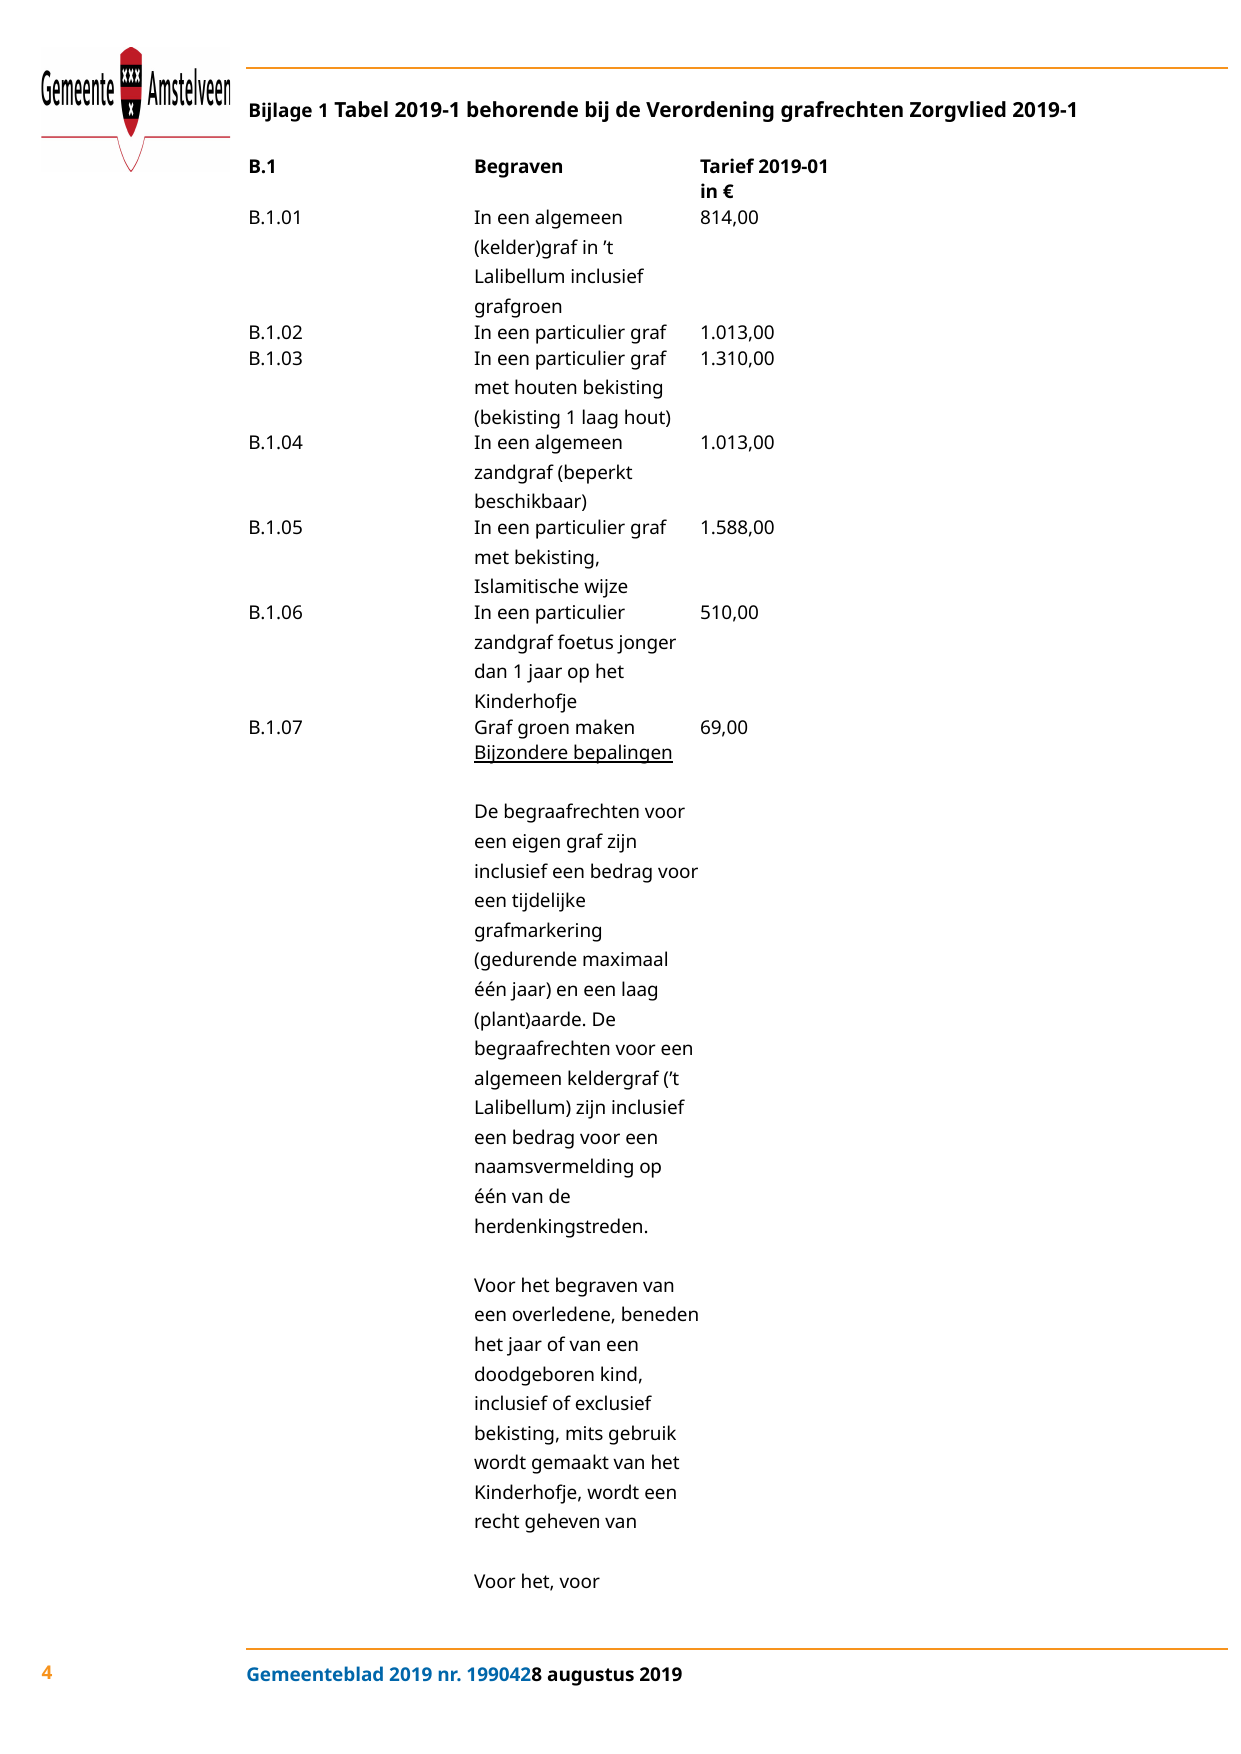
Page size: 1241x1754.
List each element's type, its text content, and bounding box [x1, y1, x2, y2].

table_cell 1.310,00 [700, 345, 926, 429]
table_cell In een particulier zandgraf foetus jonger dan 1 jaar op het Kinderhofje [474, 599, 700, 714]
table_cell B.1.02 [248, 319, 474, 345]
table_cell [248, 179, 474, 204]
table_cell 510,00 [700, 599, 926, 714]
table_cell 814,00 [700, 205, 926, 319]
table_header B.1 [248, 153, 474, 179]
table_cell [474, 179, 700, 204]
table_cell B.1.01 [248, 205, 474, 319]
table_cell B.1.03 [248, 345, 474, 429]
table_cell [700, 740, 926, 1594]
table_cell [248, 740, 474, 1594]
table_cell 1.588,00 [700, 515, 926, 599]
table_cell in € [700, 179, 926, 204]
table_cell B.1.07 [248, 714, 474, 739]
text Bijlage 1 Tabel 2019-1 behorende bij de Verordening grafrechten Zorgvlied 2019-1 [248, 95, 1152, 123]
table_cell 1.013,00 [700, 319, 926, 345]
table_header Tarief 2019-01 [700, 153, 926, 179]
table_cell In een algemeen (kelder)graf in ’t Lalibellum inclusief grafgroen [474, 205, 700, 319]
table_cell Bijzondere bepalingen De begraafrechten voor een eigen graf zijn inclusief een bedrag voor een tijdelijke grafmarkering (gedurende maximaal één jaar) en een laag (plant)aarde. De begraafrechten voor een algemeen keldergraf (’t Lalibellum) zijn inclusief een bedrag voor een naamsvermelding op één van de herdenkingstreden. Voor het begraven van een overledene, beneden het jaar of van een doodgeboren kind, inclusief of exclusief bekisting, mits gebruik wordt gemaakt van het Kinderhofje, wordt een recht geheven van Voor het, voor [474, 740, 700, 1594]
table_cell Graf groen maken [474, 714, 700, 739]
table_cell In een algemeen zandgraf (beperkt beschikbaar) [474, 430, 700, 514]
table_header Begraven [474, 153, 700, 179]
table_cell In een particulier graf [474, 319, 700, 345]
table_cell In een particulier graf met bekisting, Islamitische wijze [474, 515, 700, 599]
table_cell B.1.04 [248, 430, 474, 514]
table_cell 69,00 [700, 714, 926, 739]
table_cell 1.013,00 [700, 430, 926, 514]
table_cell B.1.06 [248, 599, 474, 714]
table_cell In een particulier graf met houten bekisting (bekisting 1 laag hout) [474, 345, 700, 429]
picture [41, 47, 231, 172]
table_cell B.1.05 [248, 515, 474, 599]
